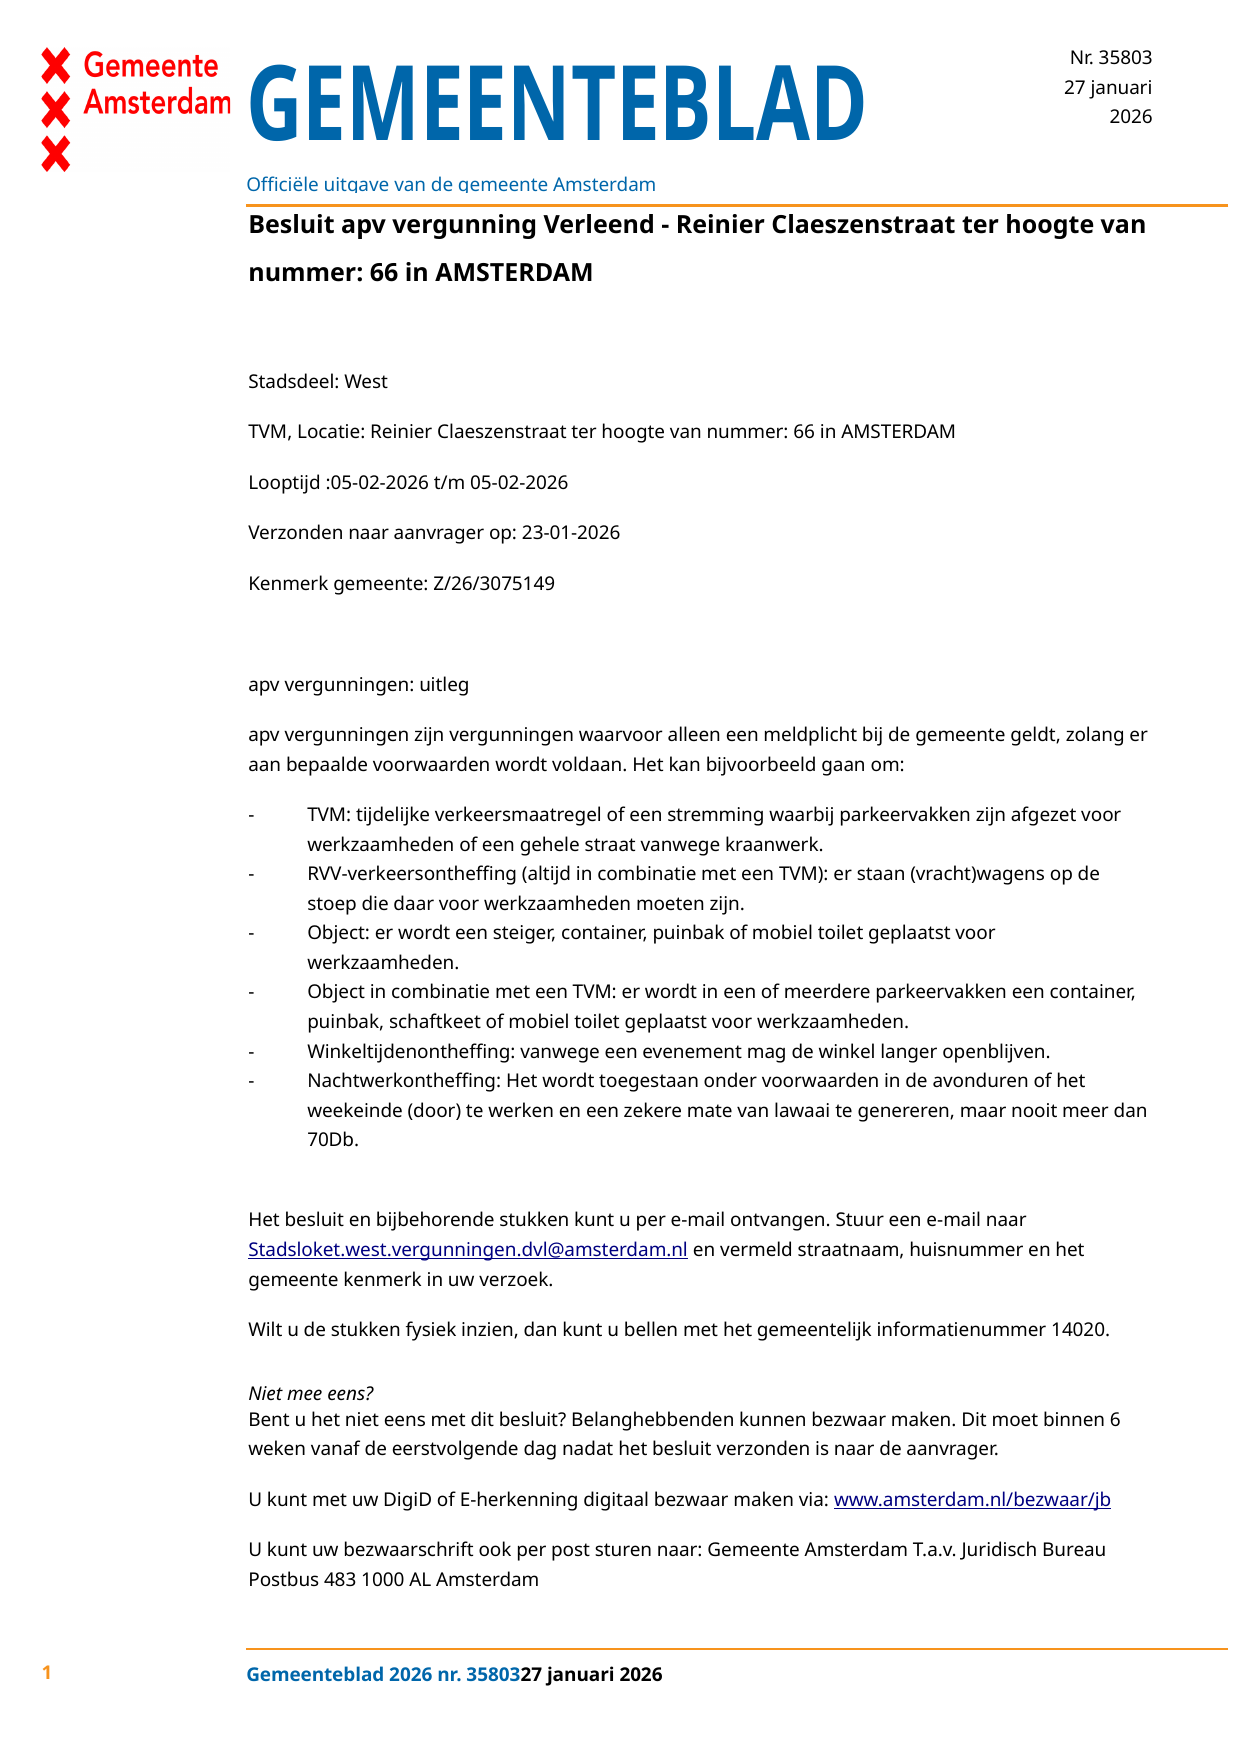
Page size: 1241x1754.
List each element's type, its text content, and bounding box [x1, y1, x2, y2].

text apv vergunningen zijn vergunningen waarvoor alleen een meldplicht bij de gemeente geldt, zolang er aan bepaalde voorwaarden wordt voldaan. Het kan bijvoorbeeld gaan om: [248, 721, 1152, 777]
list Object in combinatie met een TVM: er wordt in een of meerdere parkeervakken een container, puinbak, schaftkeet of mobiel toilet geplaatst voor werkzaamheden. [248, 979, 1152, 1034]
text Kenmerk gemeente: Z/26/3075149 [248, 570, 1152, 596]
text Looptijd :05-02-2026 t/m 05-02-2026 [248, 469, 1152, 495]
list Object: er wordt een steiger, container, puinbak of mobiel toilet geplaatst voor werkzaamheden. [248, 919, 1152, 975]
text TVM, Locatie: Reinier Claeszenstraat ter hoogte van nummer: 66 in AMSTERDAM [248, 419, 1152, 444]
text Verzonden naar aanvrager op: 23-01-2026 [248, 519, 1152, 545]
list Winkeltijdenontheffing: vanwege een evenement mag de winkel langer openblijven. [248, 1038, 1152, 1064]
text apv vergunningen: uitleg [248, 671, 1152, 697]
text U kunt uw bezwaarschrift ook per post sturen naar: Gemeente Amsterdam T.a.v. Juridisch Bureau Postbus 483 1000 AL Amsterdam [248, 1536, 1152, 1592]
text U kunt met uw DigiD of E-herkenning digitaal bezwaar maken via: www.amsterdam.nl/bezwaar/jb [248, 1486, 1152, 1512]
text Bent u het niet eens met dit besluit? Belanghebbenden kunnen bezwaar maken. Dit moet binnen 6 weken vanaf de eerstvolgende dag nadat het besluit verzonden is naar de aanvrager. [248, 1406, 1152, 1461]
list TVM: tijdelijke verkeersmaatregel of een stremming waarbij parkeervakken zijn afgezet voor werkzaamheden of een gehele straat vanwege kraanwerk. [248, 801, 1152, 857]
list RVV-verkeersontheffing (altijd in combinatie met een TVM): er staan (vracht)wagens op de stoep die daar voor werkzaamheden moeten zijn. [248, 860, 1152, 916]
text Het besluit en bijbehorende stukken kunt u per e-mail ontvangen. Stuur een e-mail naar Stadsloket.west.vergunningen.dvl@amsterdam.nl en vermeld straatnaam, huisnummer en het gemeente kenmerk in uw verzoek. [248, 1207, 1152, 1292]
text Niet mee eens? [248, 1380, 1152, 1406]
text Wilt u de stukken fysiek inzien, dan kunt u bellen met het gemeentelijk informatienummer 14020. [248, 1316, 1152, 1342]
text Stadsdeel: West [248, 368, 1152, 394]
list Nachtwerkontheffing: Het wordt toegestaan onder voorwaarden in de avonduren of het weekeinde (door) te werken en een zekere mate van lawaai te genereren, maar nooit meer dan 70Db. [248, 1067, 1152, 1152]
picture [41, 47, 231, 172]
text Besluit apv vergunning Verleend - Reinier Claeszenstraat ter hoogte van nummer: 66 in AMSTERDAM [248, 207, 1152, 288]
